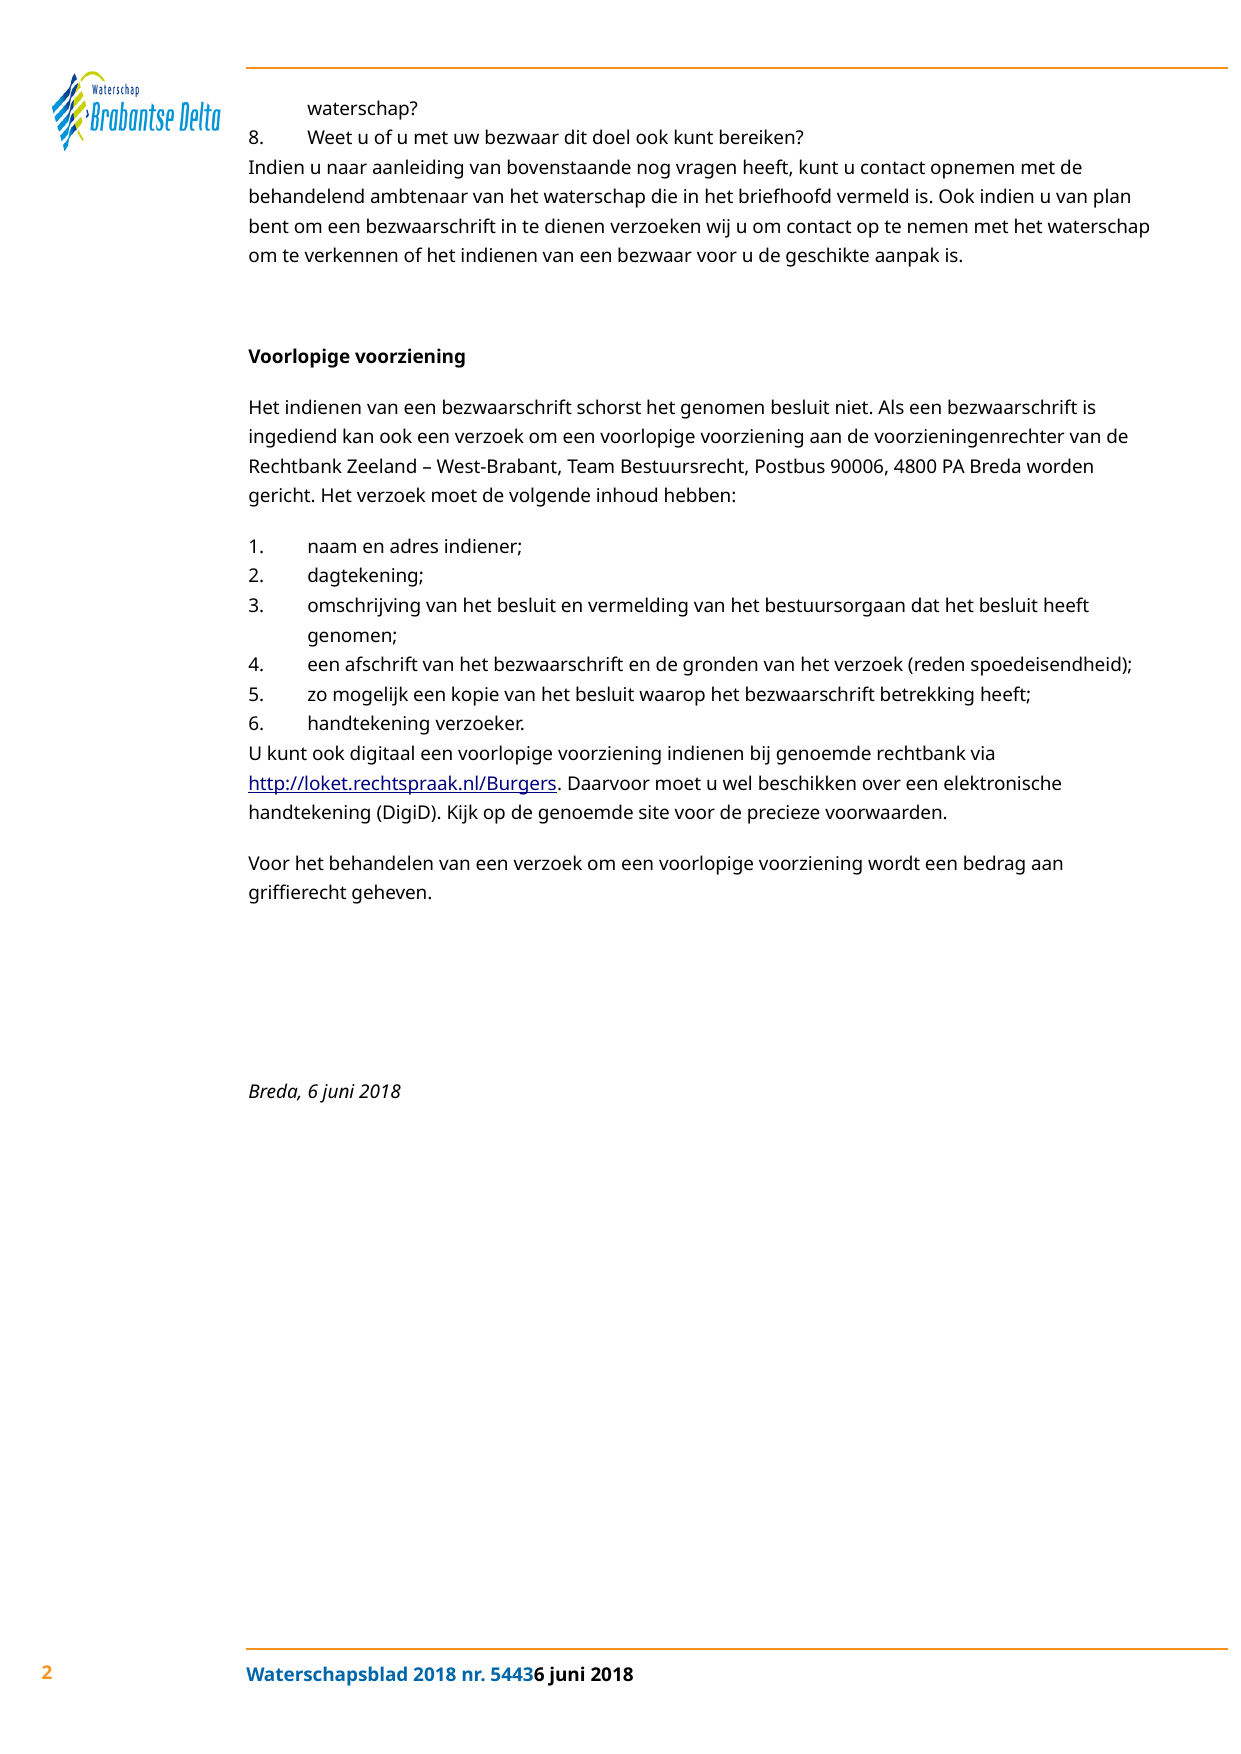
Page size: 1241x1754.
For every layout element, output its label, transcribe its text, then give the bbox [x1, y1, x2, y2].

text Breda, 6 juni 2018 [248, 1078, 1152, 1104]
list Weet u of u met uw bezwaar dit doel ook kunt bereiken? [248, 124, 1152, 150]
text U kunt ook digitaal een voorlopige voorziening indienen bij genoemde rechtbank via http://loket.rechtspraak.nl/Burgers. Daarvoor moet u wel beschikken over een elektronische handtekening (DigiD). Kijk op de genoemde site voor de precieze voorwaarden. [248, 740, 1152, 825]
text Het indienen van een bezwaarschrift schorst het genomen besluit niet. Als een bezwaarschrift is ingediend kan ook een verzoek om een voorlopige voorziening aan de voorzieningenrechter van de Rechtbank Zeeland – West-Brabant, Team Bestuursrecht, Postbus 90006, 4800 PA Breda worden gericht. Het verzoek moet de volgende inhoud hebben: [248, 394, 1152, 508]
text Indien u naar aanleiding van bovenstaande nog vragen heeft, kunt u contact opnemen met de behandelend ambtenaar van het waterschap die in het briefhoofd vermeld is. Ook indien u van plan bent om een bezwaarschrift in te dienen verzoeken wij u om contact op te nemen met het waterschap om te verkennen of het indienen van een bezwaar voor u de geschikte aanpak is. [248, 154, 1152, 268]
list dagtekening; [248, 563, 1152, 588]
list zo mogelijk een kopie van het besluit waarop het bezwaarschrift betrekking heeft; [248, 681, 1152, 707]
picture [41, 47, 231, 172]
text Voor het behandelen van een verzoek om een voorlopige voorziening wordt een bedrag aan griffierecht geheven. [248, 850, 1152, 905]
list omschrijving van het besluit en vermelding van het bestuursorgaan dat het besluit heeft genomen; [248, 592, 1152, 648]
list naam en adres indiener; [248, 533, 1152, 559]
list waterschap? [248, 95, 1152, 121]
list een afschrift van het bezwaarschrift en de gronden van het verzoek (reden spoedeisendheid); [248, 651, 1152, 677]
text Voorlopige voorziening [248, 343, 1152, 369]
list handtekening verzoeker. [248, 711, 1152, 736]
